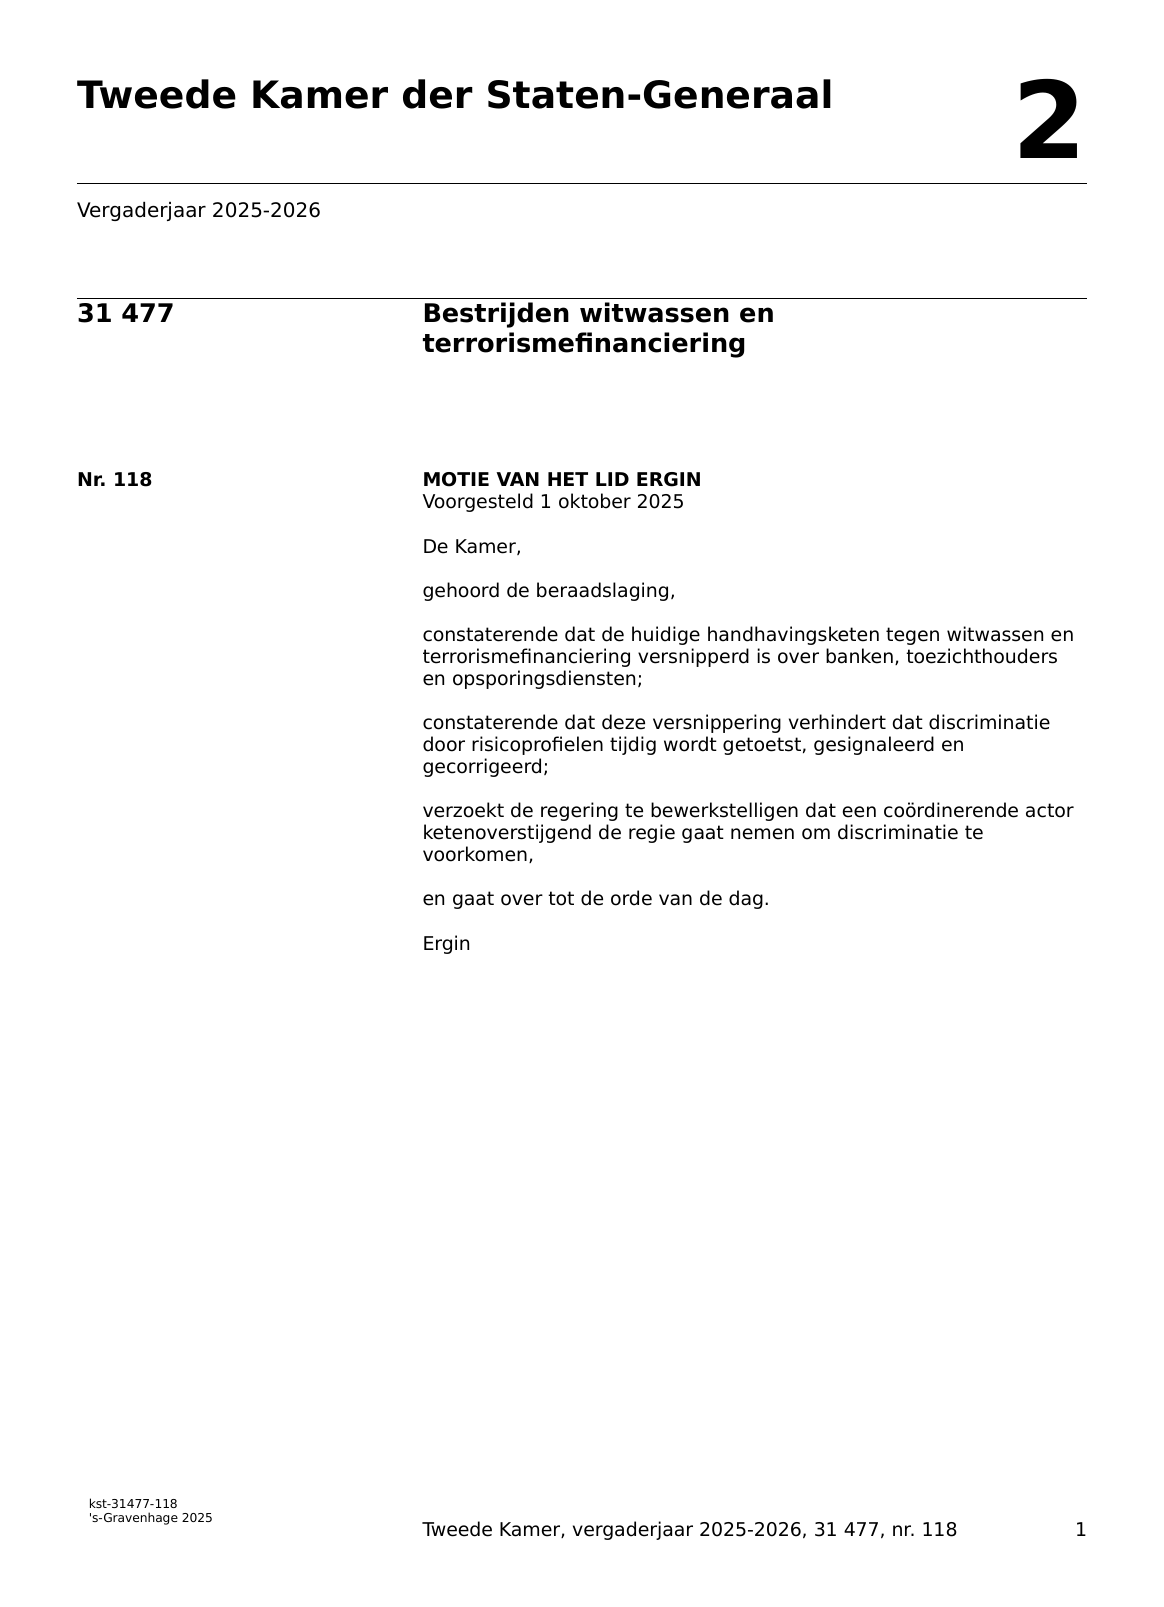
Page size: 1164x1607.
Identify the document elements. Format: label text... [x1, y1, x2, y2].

text constaterende dat deze versnippering verhindert dat discriminatie door risicoprofielen tijdig wordt getoetst, gesignaleerd en gecorrigeerd; [422, 712, 1087, 778]
text kst-31477-118 [88, 1497, 323, 1511]
text Voorgesteld 1 oktober 2025 [422, 491, 1087, 513]
table_header Tweede Kamer der Staten-Generaal [77, 59, 886, 183]
table_cell Vergaderjaar 2025-2026 [77, 184, 1087, 298]
text en gaat over tot de orde van de dag. [422, 888, 1087, 910]
text 's-Gravenhage 2025 [88, 1511, 323, 1525]
subtitle 31 477 Bestrijden witwassen en terrorismefinanciering [77, 299, 1087, 358]
text gehoord de beraadslaging, [422, 580, 1087, 602]
text De Kamer, [422, 536, 1087, 557]
text verzoekt de regering te bewerkstelligen dat een coördinerende actor ketenoverstijgend de regie gaat nemen om discriminatie te voorkomen, [422, 800, 1087, 866]
subtitle Nr. 118 MOTIE VAN HET LID ERGIN [77, 469, 1087, 491]
text constaterende dat de huidige handhavingsketen tegen witwassen en terrorismefinanciering versnipperd is over banken, toezichthouders en opsporingsdiensten; [422, 624, 1087, 690]
text Ergin [422, 932, 1087, 954]
table_header 2 [886, 59, 1087, 183]
